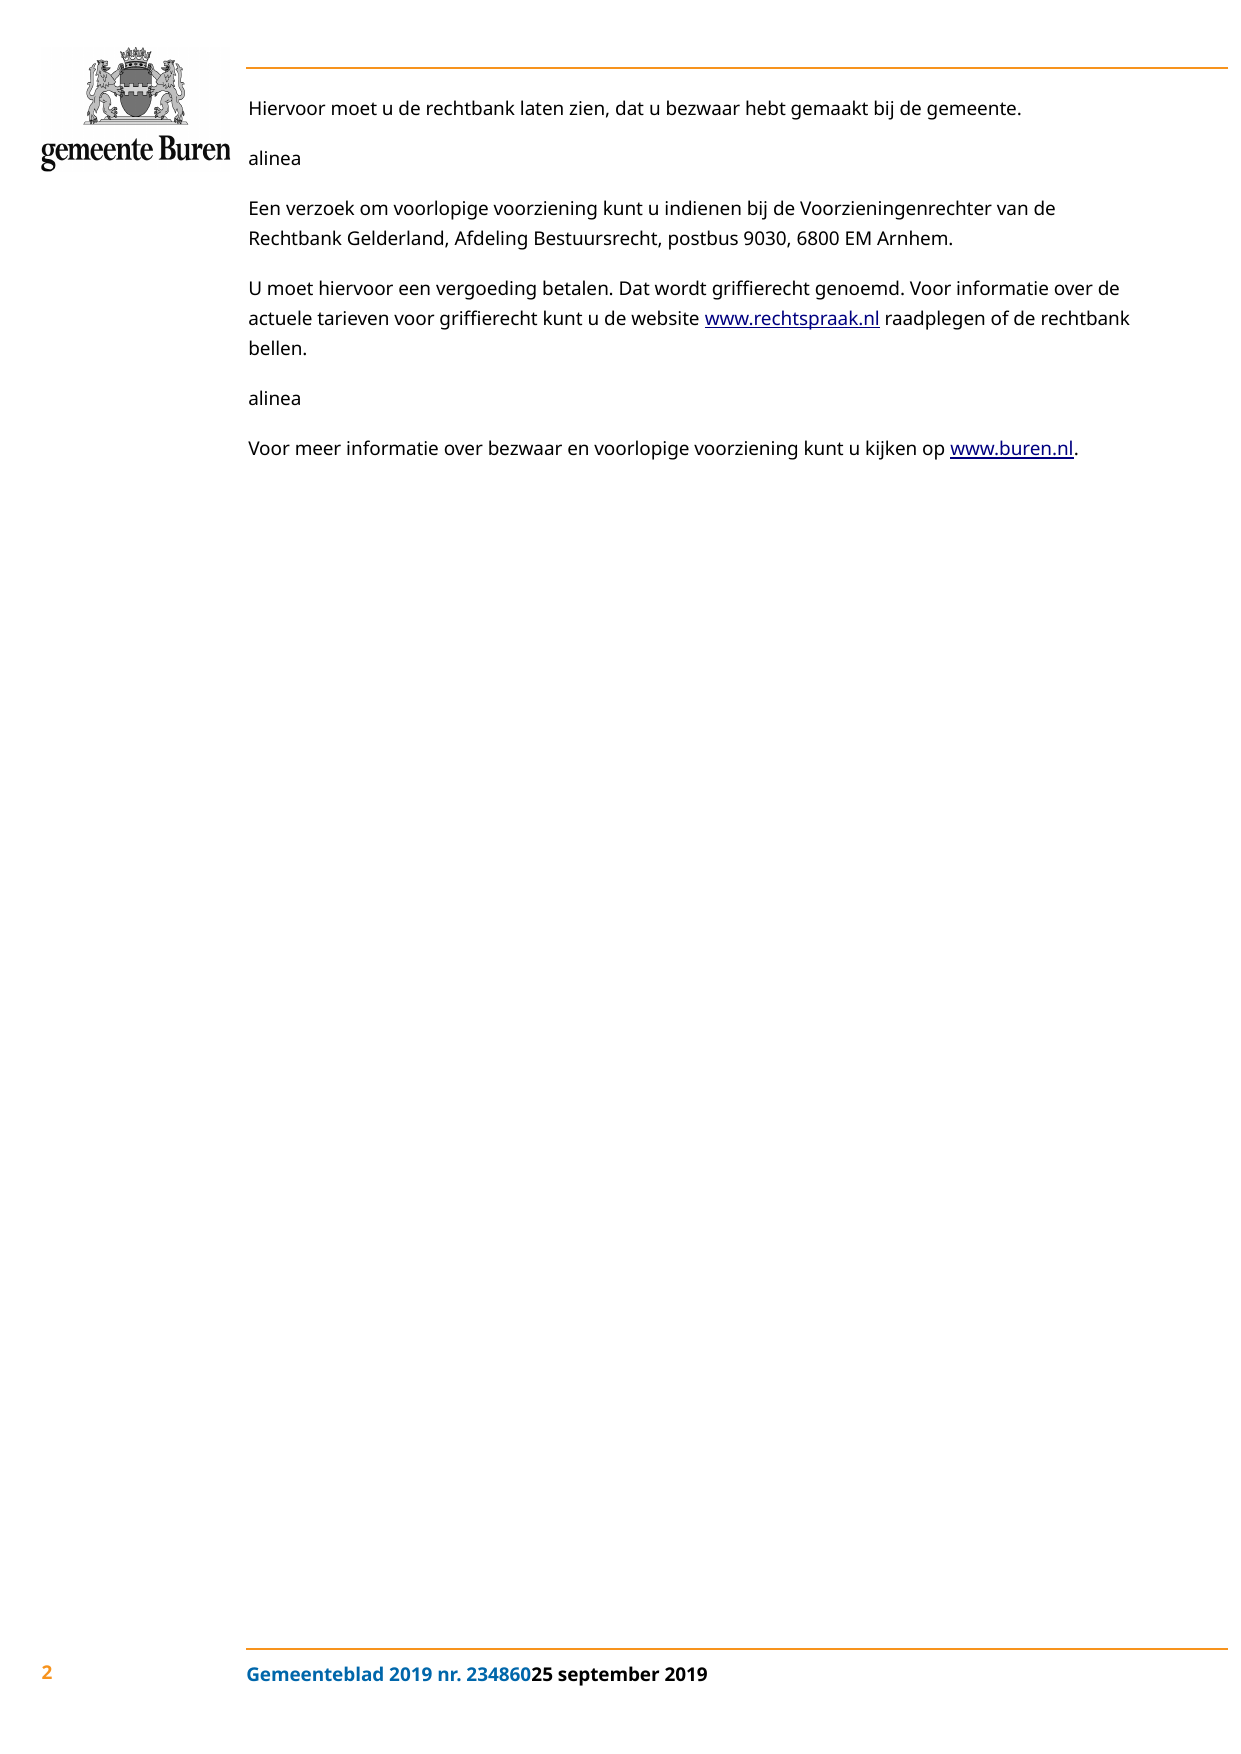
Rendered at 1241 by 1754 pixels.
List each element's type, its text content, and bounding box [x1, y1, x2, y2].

text alinea­ [248, 385, 1152, 411]
text U moet hiervoor een vergoeding betalen. Dat wordt griffierecht genoemd. Voor informatie over de actuele tarieven voor griffierecht kunt u de website www.rechtspraak.nl raadplegen of de rechtbank bellen. [248, 276, 1152, 361]
text Voor meer informatie over bezwaar en voorlopige voorziening kunt u kijken op www.buren.nl. [248, 436, 1152, 461]
text Hiervoor moet u de rechtbank laten zien, dat u bezwaar hebt gemaakt bij de gemeente. [248, 95, 1152, 121]
text Een verzoek om voorlopige voorziening kunt u indienen bij de Voorzieningenrechter van de Rechtbank Gelderland, Afdeling Bestuursrecht, postbus 9030, 6800 EM Arnhem. [248, 196, 1152, 251]
picture [41, 47, 231, 172]
text alinea­ [248, 145, 1152, 171]
